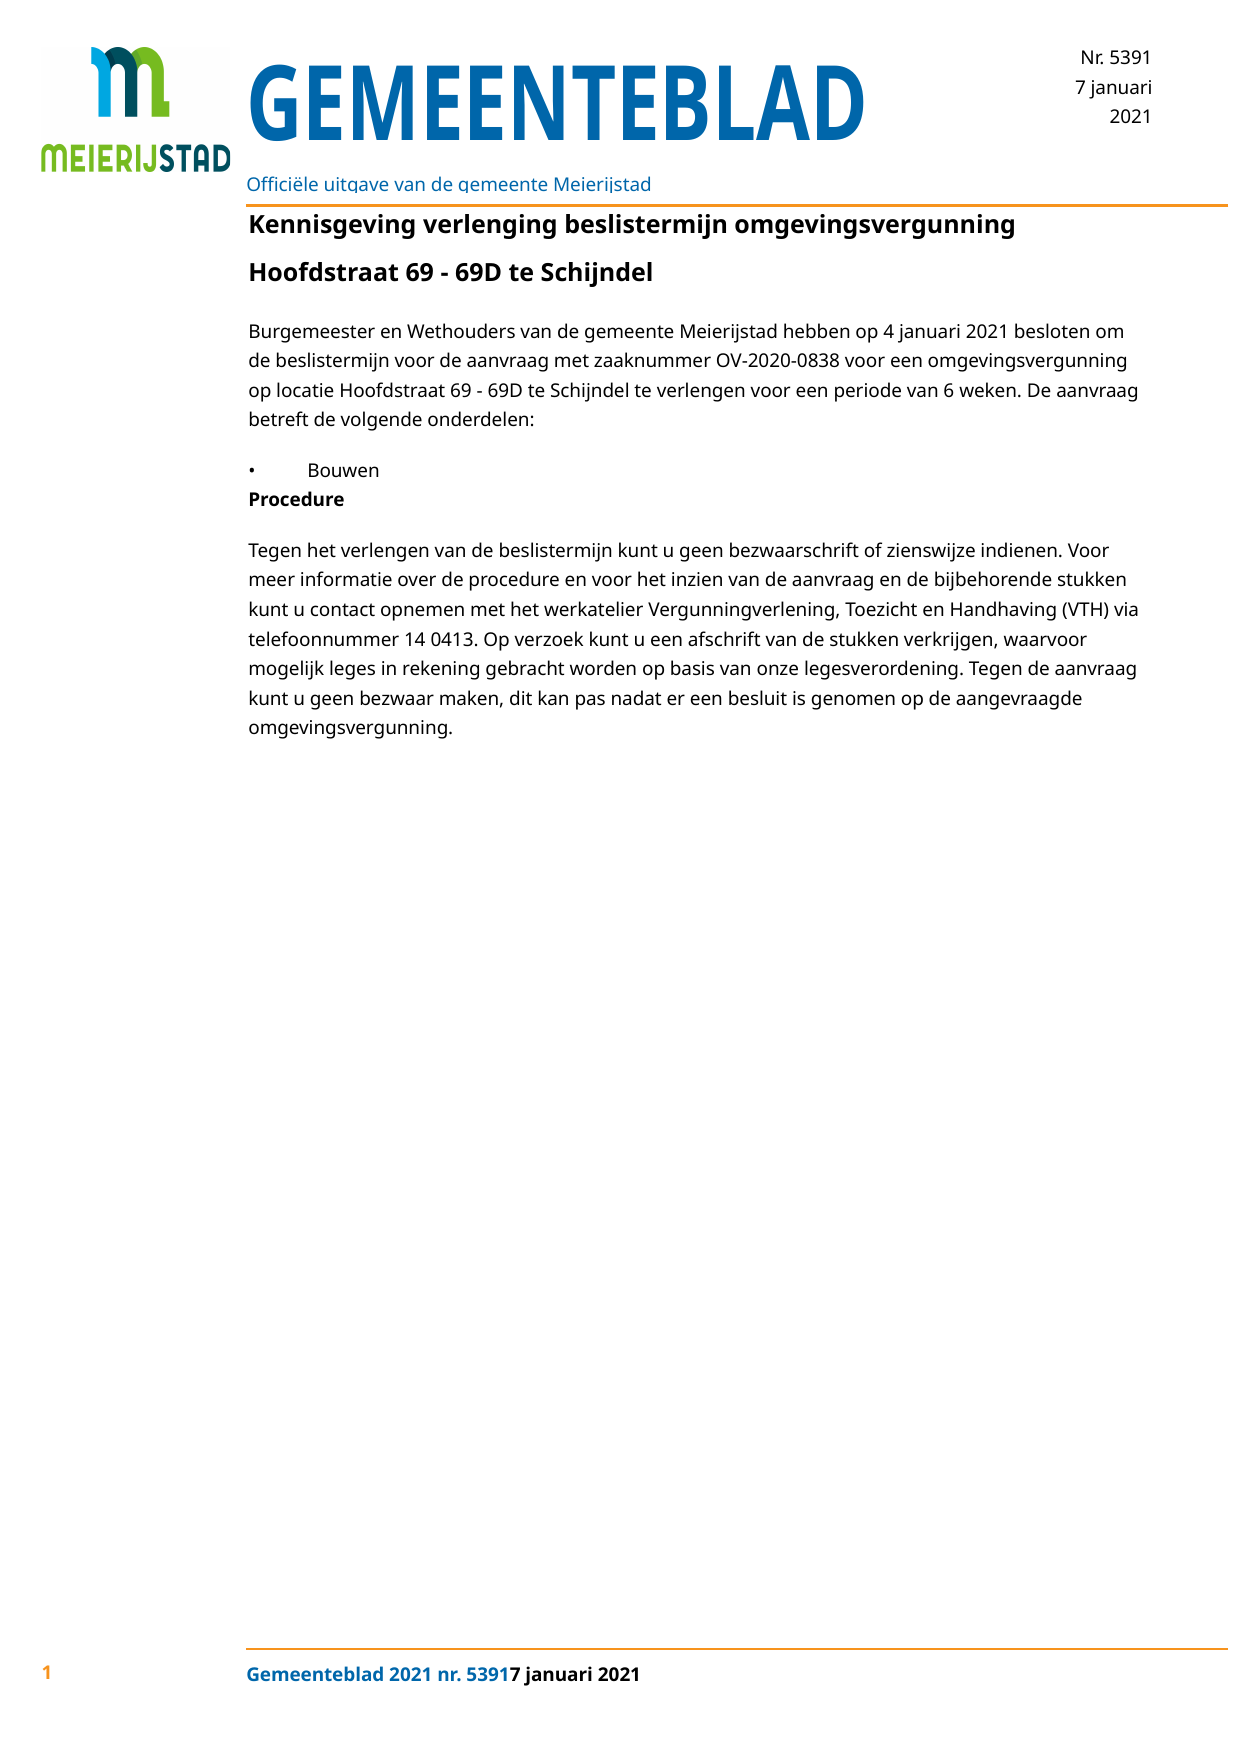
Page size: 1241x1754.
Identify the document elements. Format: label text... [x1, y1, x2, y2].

text Tegen het verlengen van de beslistermijn kunt u geen bezwaarschrift of zienswijze indienen. Voor meer informatie over de procedure en voor het inzien van de aanvraag en de bijbehorende stukken kunt u contact opnemen met het werkatelier Vergunningverlening, Toezicht en Handhaving (VTH) via telefoonnummer 14 0413. Op verzoek kunt u een afschrift van de stukken verkrijgen, waarvoor mogelijk leges in rekening gebracht worden op basis van onze legesverordening. Tegen de aanvraag kunt u geen bezwaar maken, dit kan pas nadat er een besluit is genomen op de aangevraagde omgevingsvergunning. [248, 537, 1152, 740]
list Bouwen [248, 457, 1152, 483]
text Procedure [248, 487, 1152, 512]
picture [41, 47, 231, 172]
text Burgemeester en Wethouders van de gemeente Meierijstad hebben op 4 januari 2021 besloten om de beslistermijn voor de aanvraag met zaaknummer OV-2020-0838 voor een omgevingsvergunning op locatie Hoofdstraat 69 - 69D te Schijndel te verlengen voor een periode van 6 weken. De aanvraag betreft de volgende onderdelen: [248, 318, 1152, 432]
text Kennisgeving verlenging beslistermijn omgevingsvergunning Hoofdstraat 69 - 69D te Schijndel [248, 207, 1152, 288]
